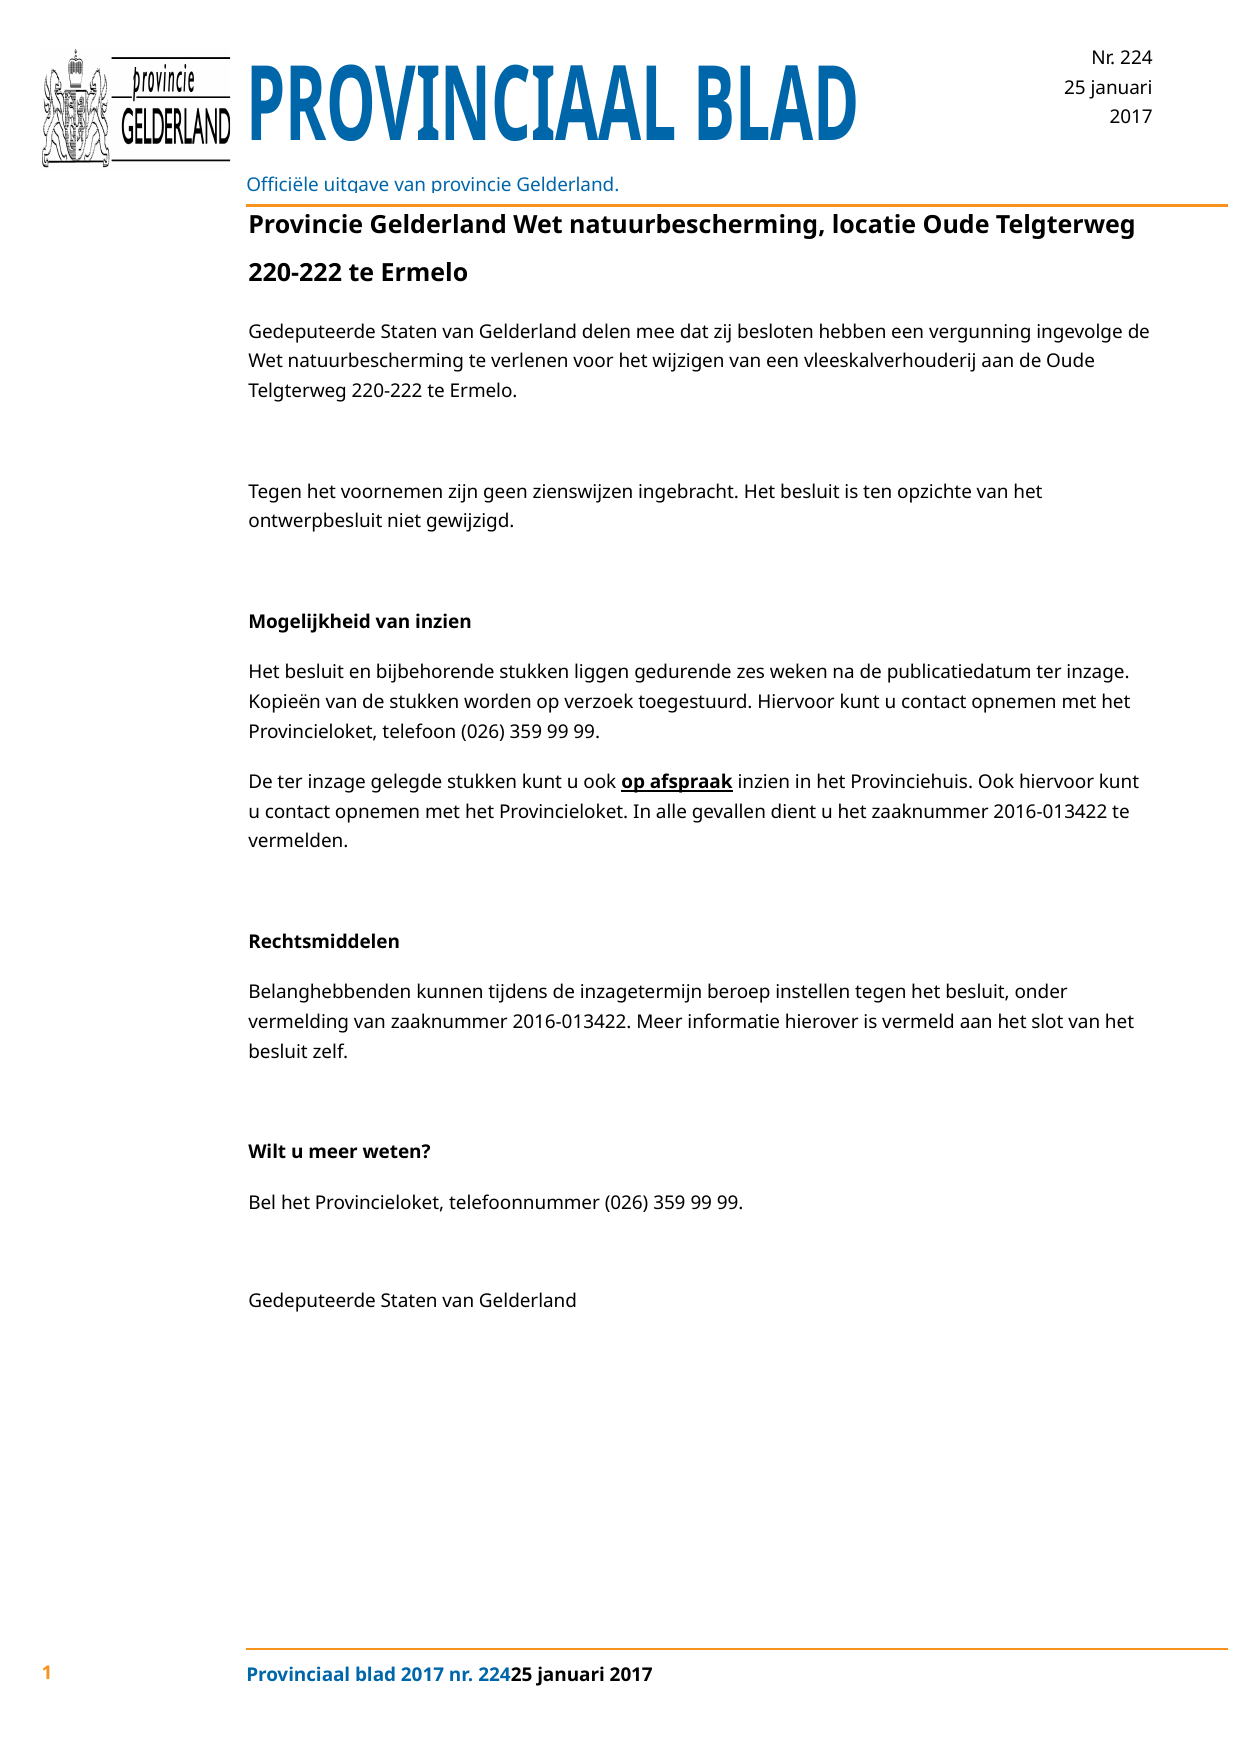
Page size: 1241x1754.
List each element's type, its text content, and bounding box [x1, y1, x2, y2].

text Mogelijkheid van inzien [248, 608, 1152, 634]
text Bel het Provincieloket, telefoonnummer (026) 359 99 99. [248, 1189, 1152, 1215]
text Wilt u meer weten? [248, 1139, 1152, 1164]
picture [41, 47, 231, 172]
text Provincie Gelderland Wet natuurbescherming, locatie Oude Telgterweg 220-222 te Ermelo [248, 207, 1152, 288]
text Tegen het voornemen zijn geen zienswijzen ingebracht. Het besluit is ten opzichte van het ontwerpbesluit niet gewijzigd. [248, 478, 1152, 533]
text Gedeputeerde Staten van Gelderland [248, 1287, 1152, 1313]
text Rechtsmiddelen [248, 928, 1152, 954]
text Het besluit en bijbehorende stukken liggen gedurende zes weken na de publicatiedatum ter inzage. Kopieën van de stukken worden op verzoek toegestuurd. Hiervoor kunt u contact opnemen met het Provincieloket, telefoon (026) 359 99 99. [248, 659, 1152, 744]
text De ter inzage gelegde stukken kunt u ook op afspraak inzien in het Provinciehuis. Ook hiervoor kunt u contact opnemen met het Provincieloket. In alle gevallen dient u het zaaknummer 2016-013422 te vermelden. [248, 768, 1152, 853]
text Gedeputeerde Staten van Gelderland delen mee dat zij besloten hebben een vergunning ingevolge de Wet natuurbescherming te verlenen voor het wijzigen van een vleeskalverhouderij aan de Oude Telgterweg 220-222 te Ermelo. [248, 318, 1152, 403]
text Belanghebbenden kunnen tijdens de inzagetermijn beroep instellen tegen het besluit, onder vermelding van zaaknummer 2016-013422. Meer informatie hierover is vermeld aan het slot van het besluit zelf. [248, 979, 1152, 1064]
